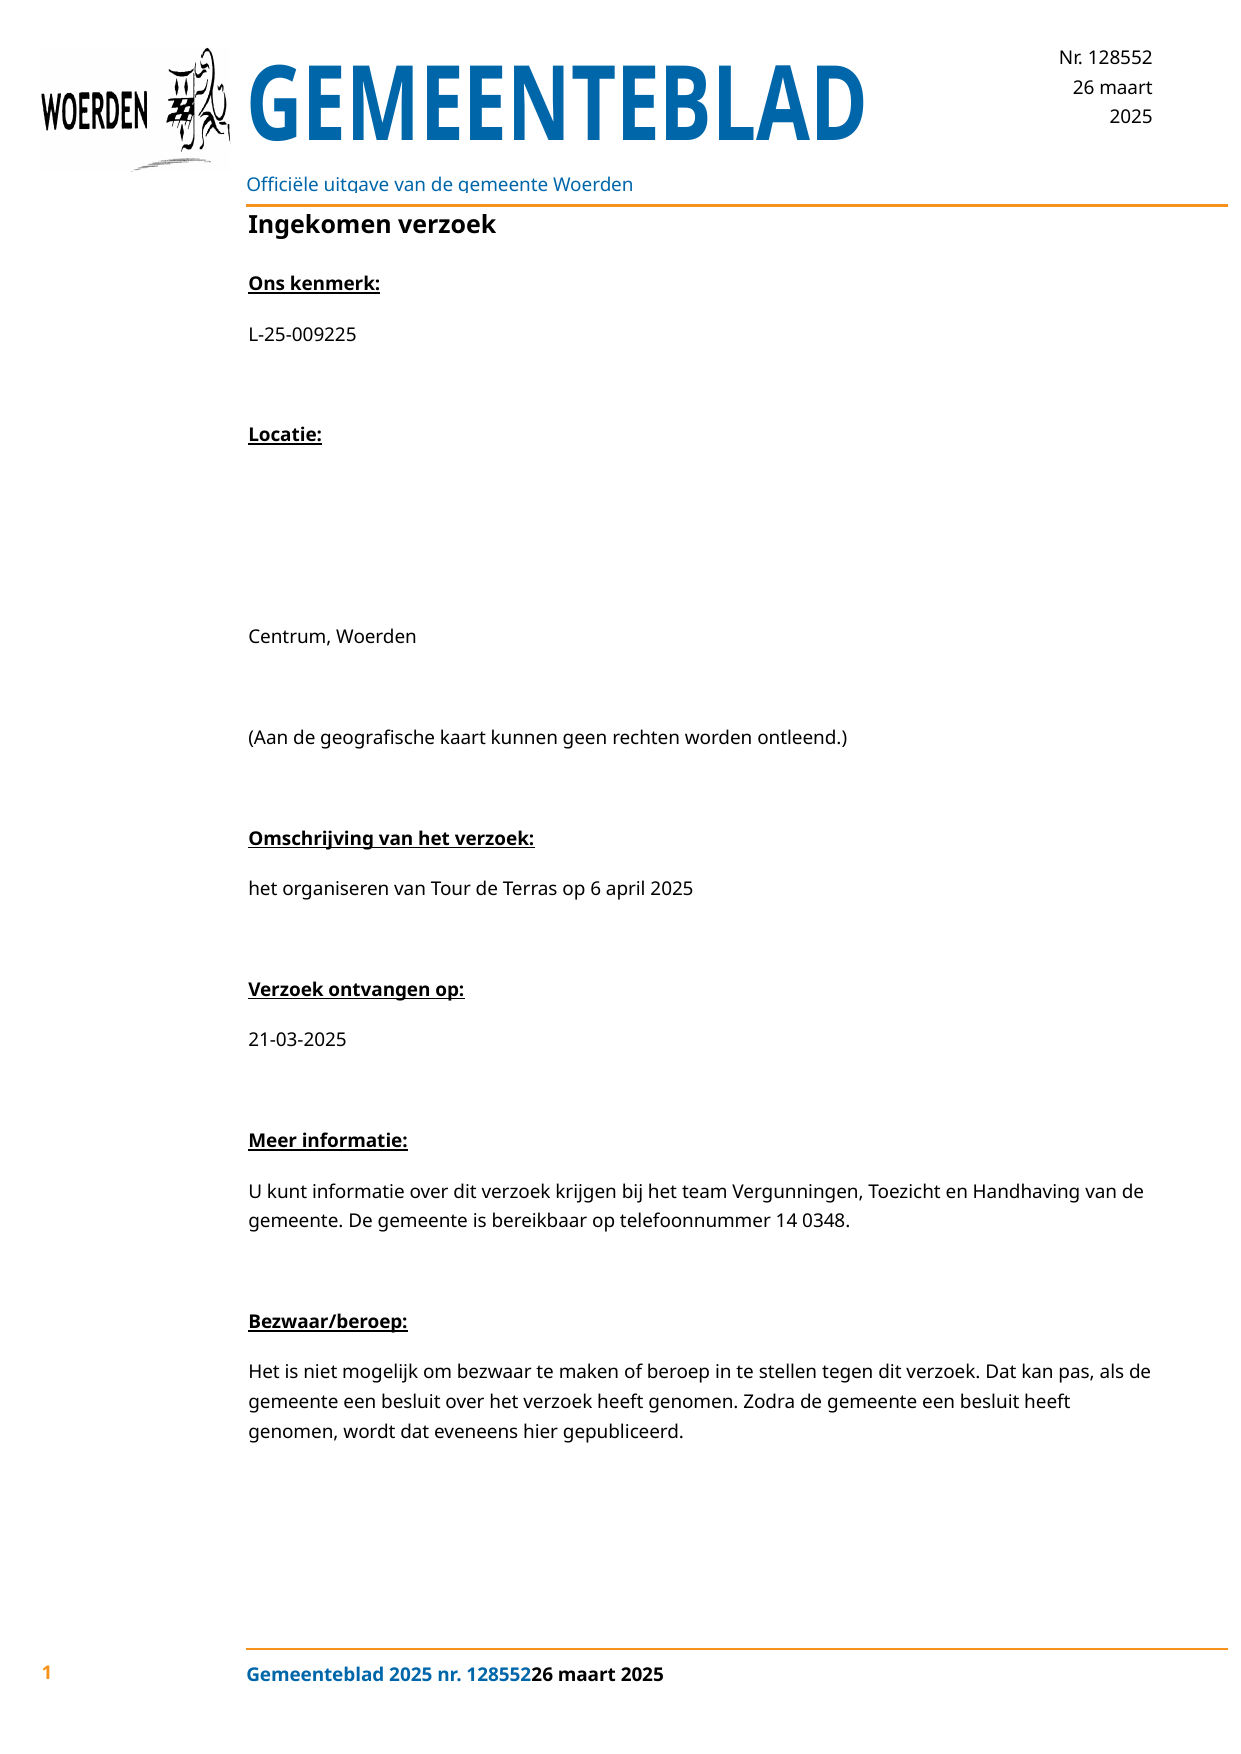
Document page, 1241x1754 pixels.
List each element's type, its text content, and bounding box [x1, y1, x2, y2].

text (Aan de geografische kaart kunnen geen rechten worden ontleend.) [248, 724, 1152, 750]
text Ingekomen verzoek [248, 207, 1152, 241]
text Centrum, Woerden [248, 623, 1152, 649]
text U kunt informatie over dit verzoek krijgen bij het team Vergunningen, Toezicht en Handhaving van de gemeente. De gemeente is bereikbaar op telefoonnummer 14 0348. [248, 1178, 1152, 1233]
text 21-03-2025 [248, 1027, 1152, 1052]
text Locatie: [248, 422, 1152, 447]
text het organiseren van Tour de Terras op 6 april 2025 [248, 875, 1152, 901]
text Meer informatie: [248, 1127, 1152, 1153]
text Bezwaar/beroep: [248, 1308, 1152, 1334]
picture [41, 47, 231, 172]
text L-25-009225 [248, 321, 1152, 346]
text Omschrijving van het verzoek: [248, 825, 1152, 851]
text Verzoek ontvangen op: [248, 976, 1152, 1002]
text Het is niet mogelijk om bezwaar te maken of beroep in te stellen tegen dit verzoek. Dat kan pas, als de gemeente een besluit over het verzoek heeft genomen. Zodra de gemeente een besluit heeft genomen, wordt dat eveneens hier gepubliceerd. [248, 1359, 1152, 1443]
text Ons kenmerk: [248, 270, 1152, 296]
